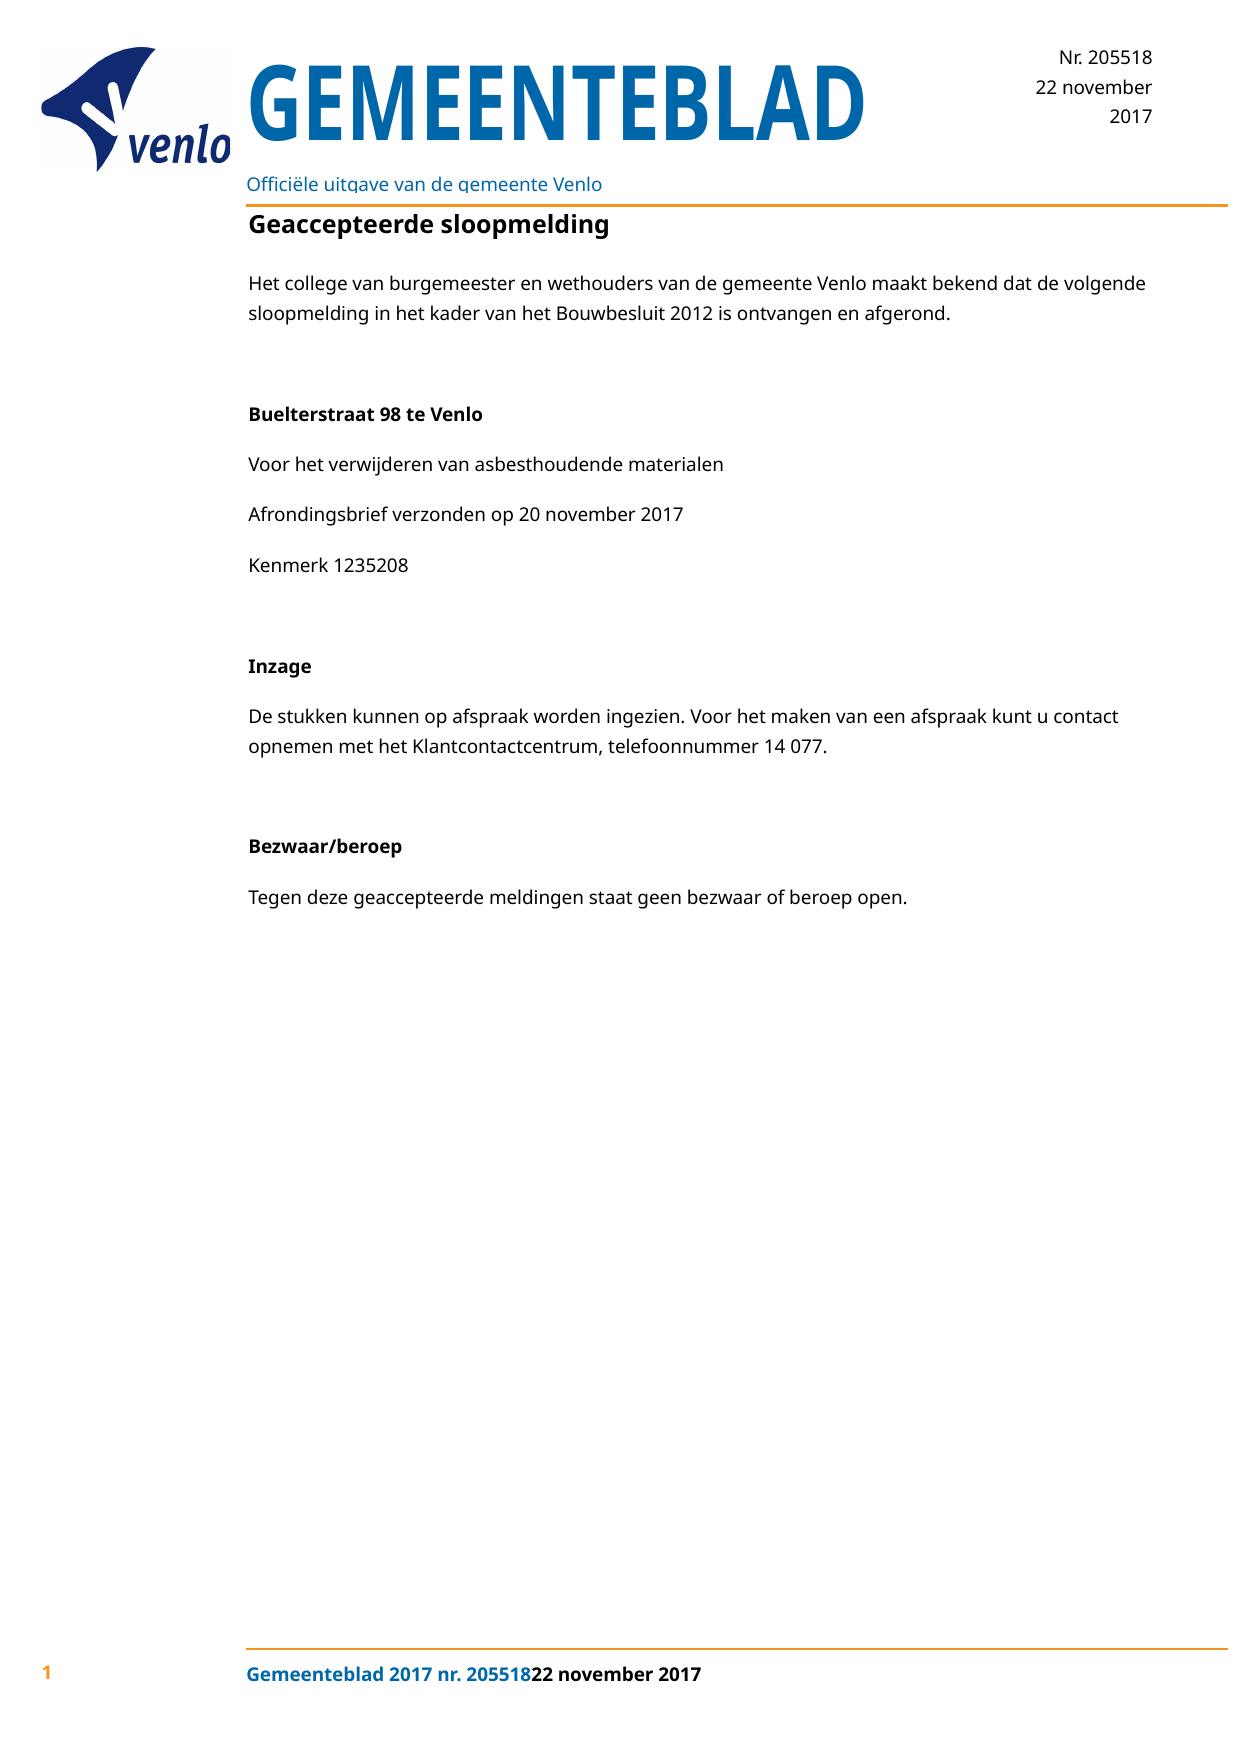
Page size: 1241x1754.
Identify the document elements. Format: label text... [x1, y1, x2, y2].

picture [41, 47, 231, 172]
text Bezwaar/beroep [248, 834, 1152, 859]
text Het college van burgemeester en wethouders van de gemeente Venlo maakt bekend dat de volgende sloopmelding in het kader van het Bouwbesluit 2012 is ontvangen en afgerond. [248, 270, 1152, 326]
text Kenmerk 1235208 [248, 552, 1152, 578]
text Inzage [248, 653, 1152, 678]
text Geaccepteerde sloopmelding [248, 207, 1152, 241]
text De stukken kunnen op afspraak worden ingezien. Voor het maken van een afspraak kunt u contact opnemen met het Klantcontactcentrum, telefoonnummer 14 077. [248, 703, 1152, 758]
text Buelterstraat 98 te Venlo [248, 401, 1152, 426]
text Afrondingsbrief verzonden op 20 november 2017 [248, 502, 1152, 527]
text Tegen deze geaccepteerde meldingen staat geen bezwaar of beroep open. [248, 884, 1152, 910]
text Voor het verwijderen van asbesthoudende materialen [248, 451, 1152, 477]
